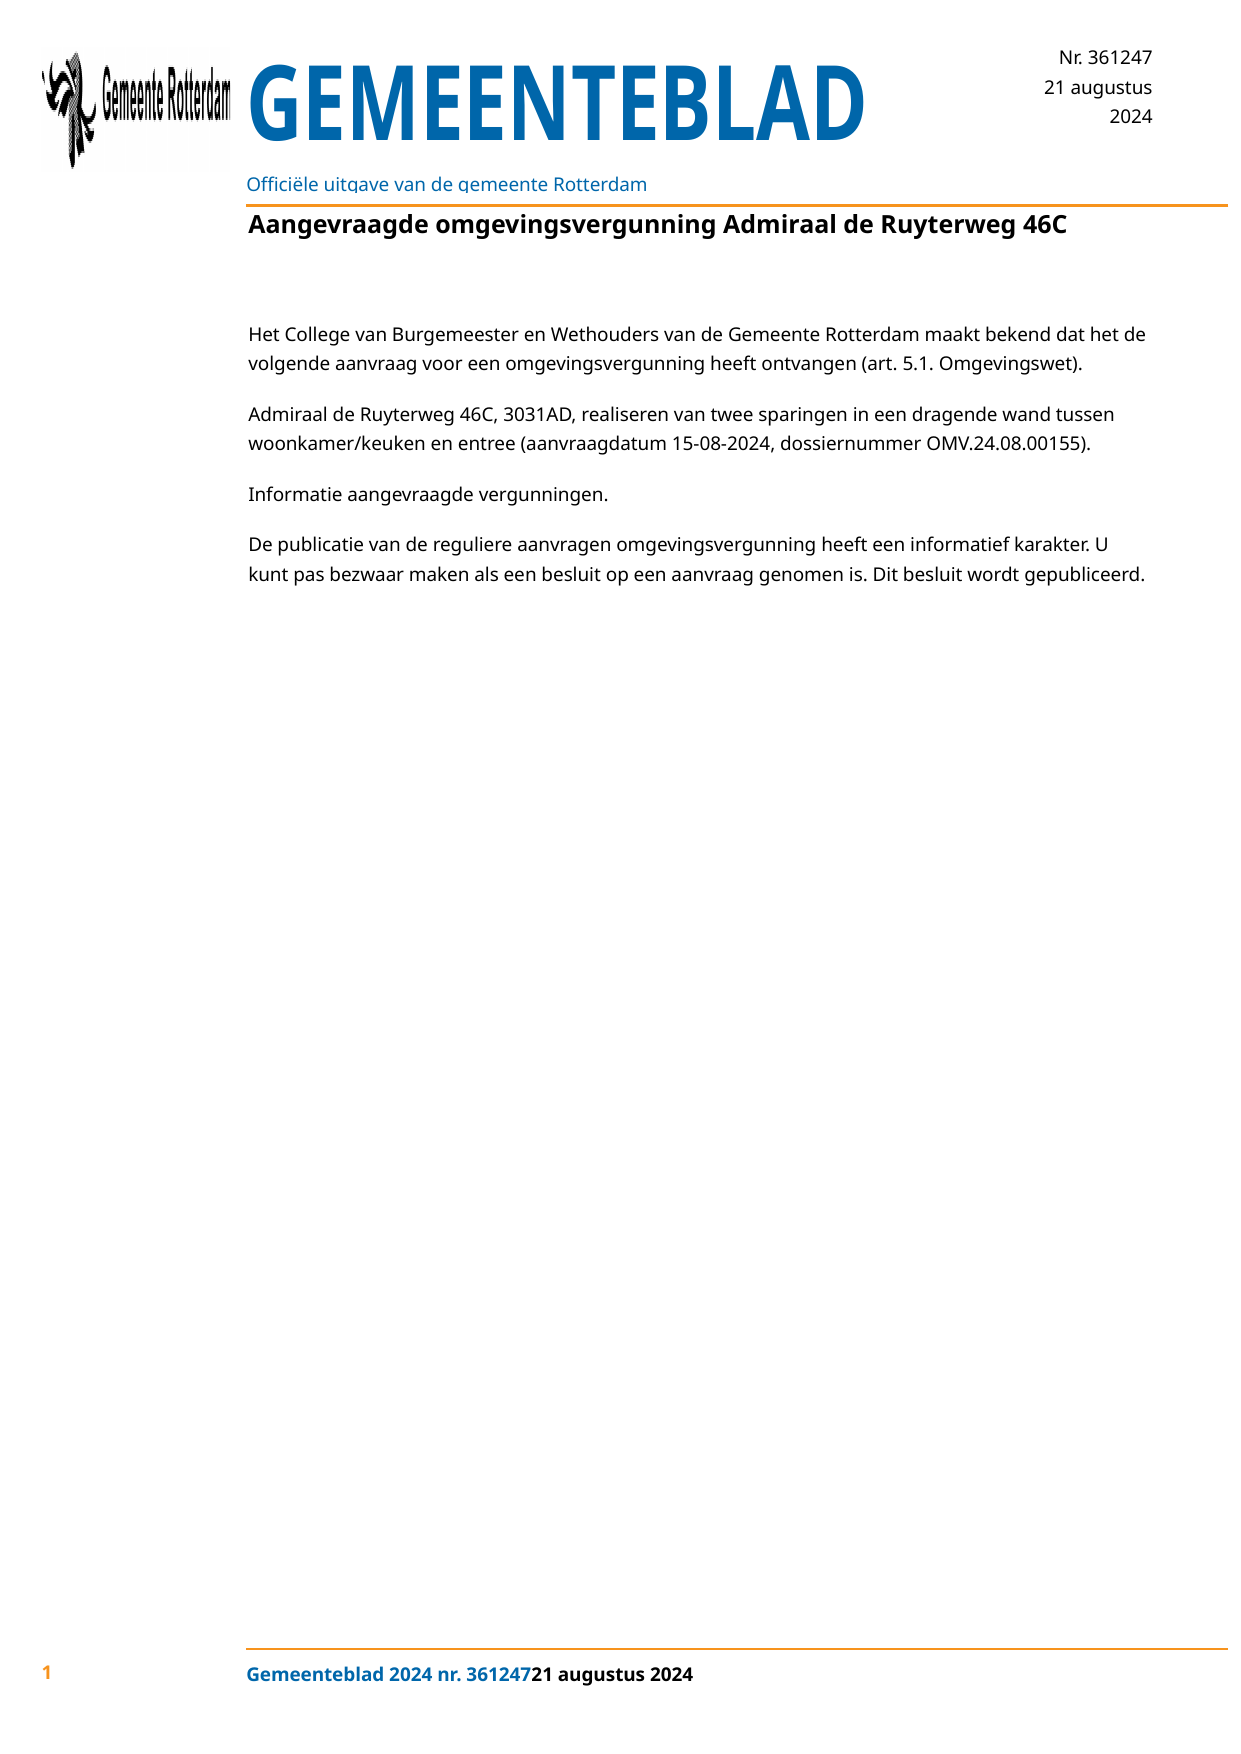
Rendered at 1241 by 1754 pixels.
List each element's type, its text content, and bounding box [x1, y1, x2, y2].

text Admiraal de Ruyterweg 46C, 3031AD, realiseren van twee sparingen in een dragende wand tussen woonkamer/keuken en entree (aanvraagdatum 15-08-2024, dossiernummer OMV.24.08.00155). [248, 401, 1152, 456]
text Het College van Burgemeester en Wethouders van de Gemeente Rotterdam maakt bekend dat het de volgende aanvraag voor een omgevingsvergunning heeft ontvangen (art. 5.1. Omgevingswet). [248, 321, 1152, 376]
picture [41, 47, 231, 172]
text De publicatie van de reguliere aanvragen omgevingsvergunning heeft een informatief karakter. U kunt pas bezwaar maken als een besluit op een aanvraag genomen is. Dit besluit wordt gepubliceerd. [248, 531, 1152, 586]
text Aangevraagde omgevingsvergunning Admiraal de Ruyterweg 46C [248, 207, 1152, 241]
text Informatie aangevraagde vergunningen. [248, 481, 1152, 506]
